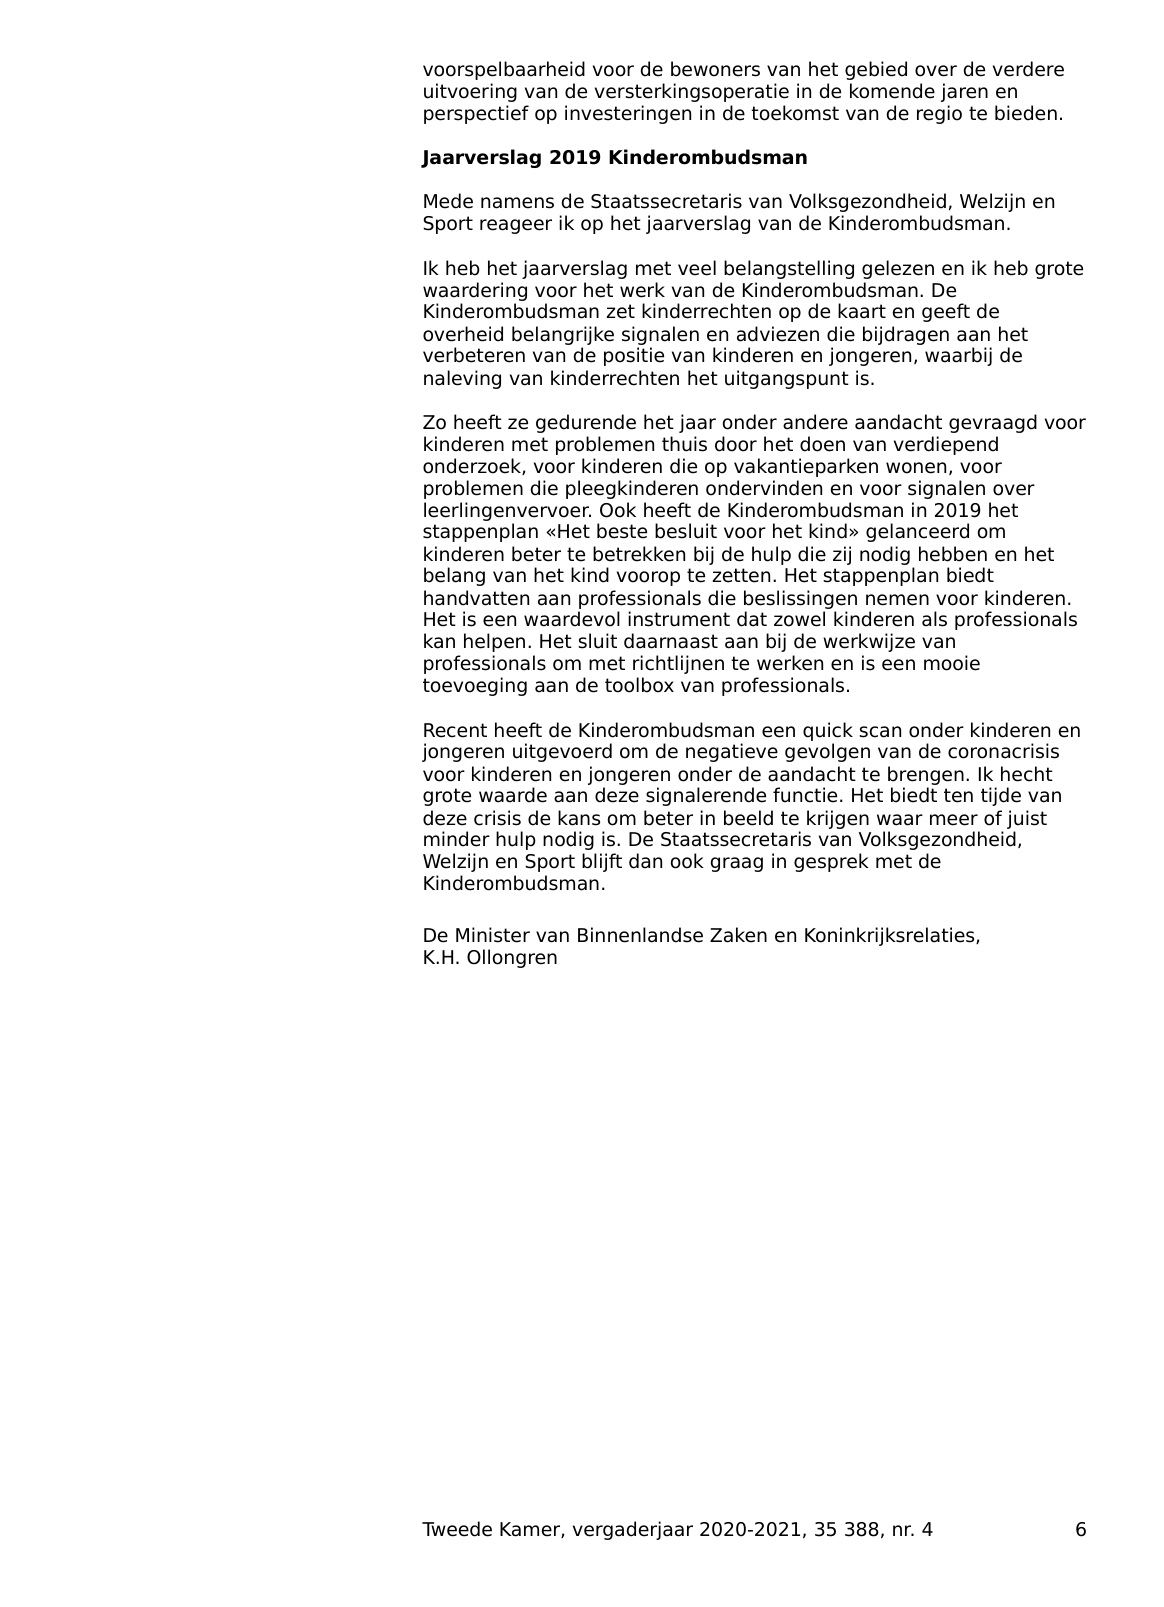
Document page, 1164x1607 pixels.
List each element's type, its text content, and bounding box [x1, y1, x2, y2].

text Zo heeft ze gedurende het jaar onder andere aandacht gevraagd voor kinderen met problemen thuis door het doen van verdiepend onderzoek, voor kinderen die op vakantieparken wonen, voor problemen die pleegkinderen ondervinden en voor signalen over leerlingenvervoer. Ook heeft de Kinderombudsman in 2019 het stappenplan «Het beste besluit voor het kind» gelanceerd om kinderen beter te betrekken bij de hulp die zij nodig hebben en het belang van het kind voorop te zetten. Het stappenplan biedt handvatten aan professionals die beslissingen nemen voor kinderen. Het is een waardevol instrument dat zowel kinderen als professionals kan helpen. Het sluit daarnaast aan bij de werkwijze van professionals om met richtlijnen te werken en is een mooie toevoeging aan de toolbox van professionals. [422, 412, 1087, 697]
text Recent heeft de Kinderombudsman een quick scan onder kinderen en jongeren uitgevoerd om de negatieve gevolgen van de coronacrisis voor kinderen en jongeren onder de aandacht te brengen. Ik hecht grote waarde aan deze signalerende functie. Het biedt ten tijde van deze crisis de kans om beter in beeld te krijgen waar meer of juist minder hulp nodig is. De Staatssecretaris van Volksgezondheid, Welzijn en Sport blijft dan ook graag in gesprek met de Kinderombudsman. [422, 719, 1087, 895]
text De Minister van Binnenlandse Zaken en Koninkrijksrelaties, K.H. Ollongren [422, 925, 1087, 969]
text Mede namens de Staatssecretaris van Volksgezondheid, Welzijn en Sport reageer ik op het jaarverslag van de Kinderombudsman. [422, 191, 1087, 235]
subtitle Jaarverslag 2019 Kinderombudsman [422, 147, 1087, 169]
text Ik heb het jaarverslag met veel belangstelling gelezen en ik heb grote waardering voor het werk van de Kinderombudsman. De Kinderombudsman zet kinderrechten op de kaart en geeft de overheid belangrijke signalen en adviezen die bijdragen aan het verbeteren van de positie van kinderen en jongeren, waarbij de naleving van kinderrechten het uitgangspunt is. [422, 257, 1087, 389]
text voorspelbaarheid voor de bewoners van het gebied over de verdere uitvoering van de versterkingsoperatie in de komende jaren en perspectief op investeringen in de toekomst van de regio te bieden. [422, 59, 1087, 125]
